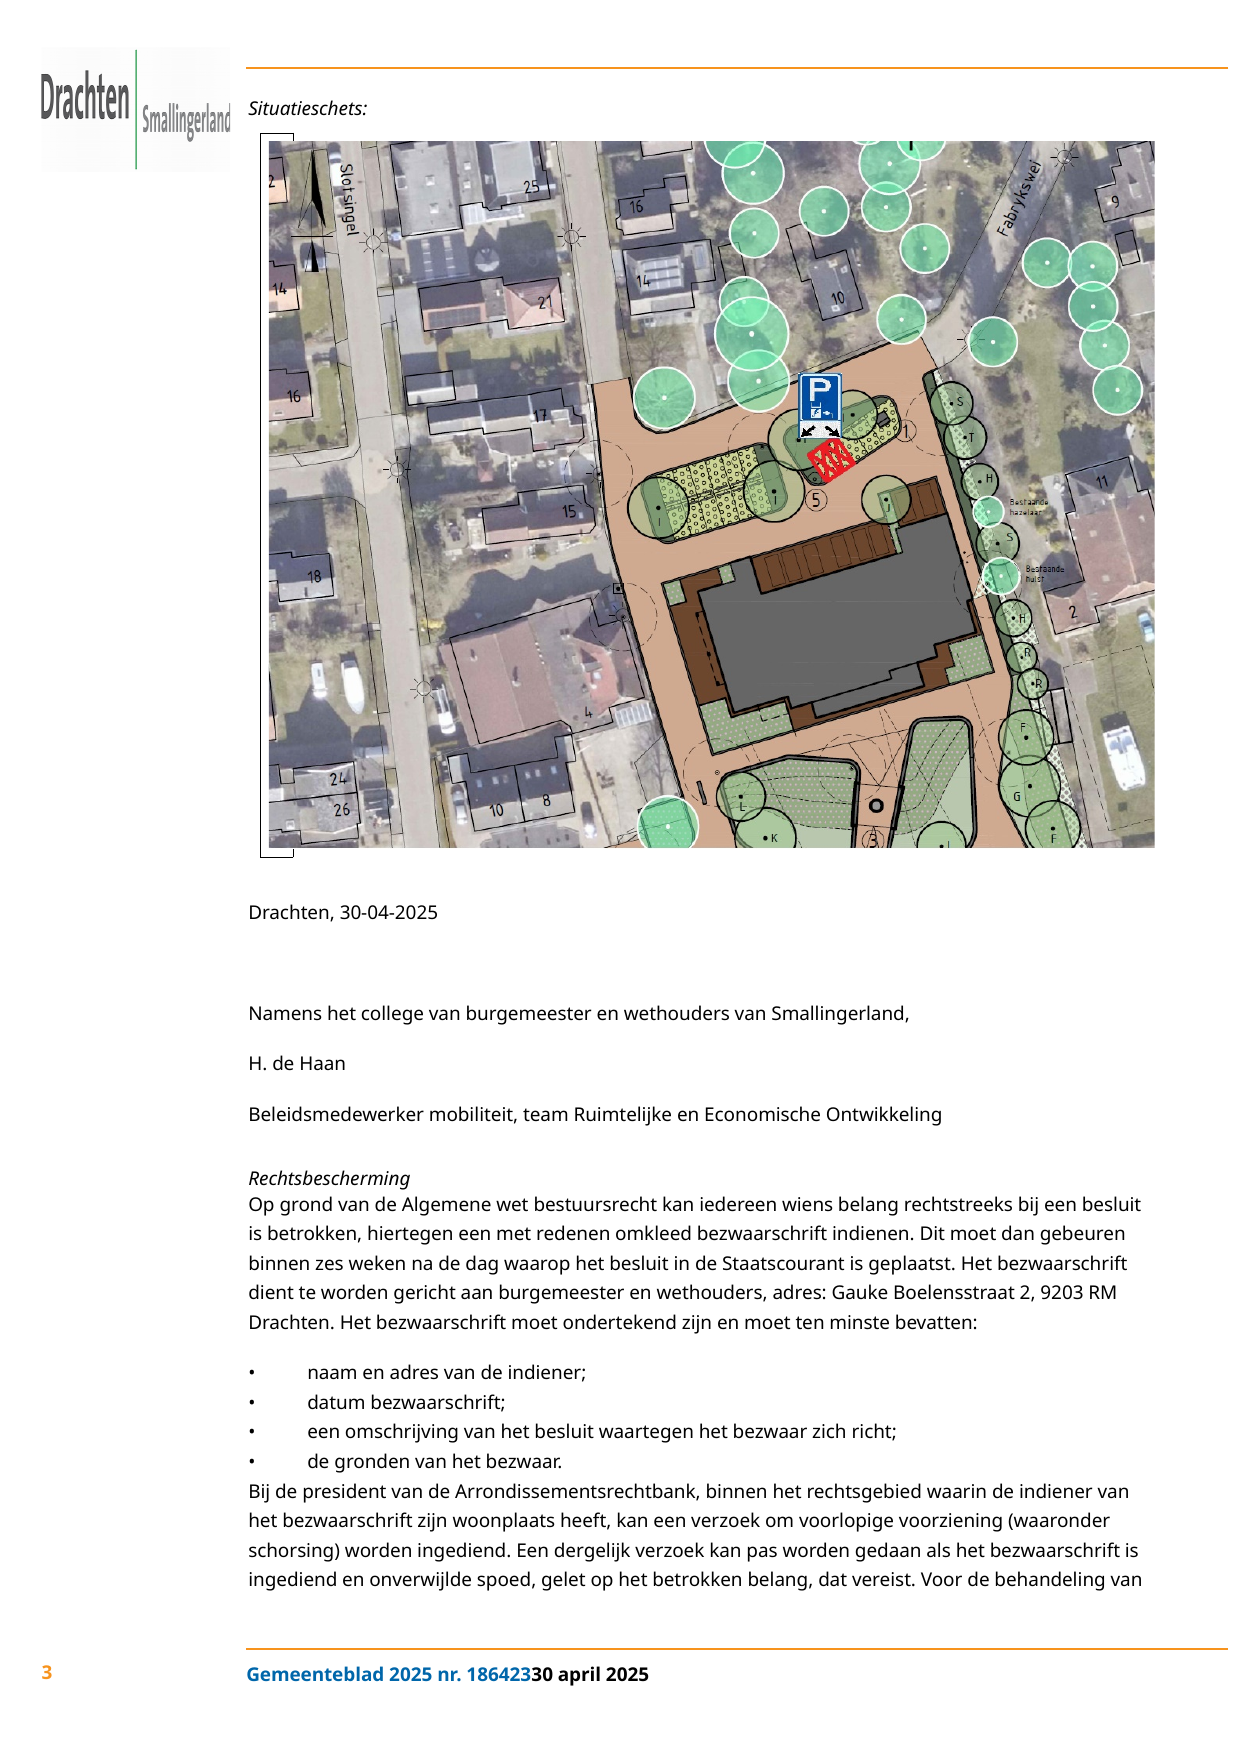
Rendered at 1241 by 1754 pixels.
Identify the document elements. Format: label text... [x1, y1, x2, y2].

text H. de Haan [248, 1051, 1152, 1076]
text Op grond van de Algemene wet bestuursrecht kan iedereen wiens belang rechtstreeks bij een besluit is betrokken, hiertegen een met redenen omkleed bezwaarschrift indienen. Dit moet dan gebeuren binnen zes weken na de dag waarop het besluit in de Staatscourant is geplaatst. Het bezwaarschrift dient te worden gericht aan burgemeester en wethouders, adres: Gauke Boelensstraat 2, 9203 RM Drachten. Het bezwaarschrift moet ondertekend zijn en moet ten minste bevatten: [248, 1191, 1152, 1335]
list datum bezwaarschrift; [248, 1389, 1152, 1415]
list een omschrijving van het besluit waartegen het bezwaar zich richt; [248, 1419, 1152, 1444]
text Bij de president van de Arrondissementsrechtbank, binnen het rechtsgebied waarin de indiener van het bezwaarschrift zijn woonplaats heeft, kan een verzoek om voorlopige voorziening (waaronder schorsing) worden ingediend. Een dergelijk verzoek kan pas worden gedaan als het bezwaarschrift is ingediend en onverwijlde spoed, gelet op het betrokken belang, dat vereist. Voor de behandeling van [248, 1478, 1152, 1592]
list de gronden van het bezwaar. [248, 1448, 1152, 1474]
text Situatieschets: [248, 95, 1152, 121]
list naam en adres van de indiener; [248, 1359, 1152, 1385]
picture [41, 47, 231, 172]
text Rechtsbescherming [248, 1165, 1152, 1191]
text Beleidsmedewerker mobiliteit, team Ruimtelijke en Economische Ontwikkeling [248, 1101, 1152, 1127]
text Drachten, 30-04-2025 [248, 899, 1152, 925]
picture [268, 141, 1155, 849]
text Namens het college van burgemeester en wethouders van Smallingerland, [248, 1000, 1152, 1026]
